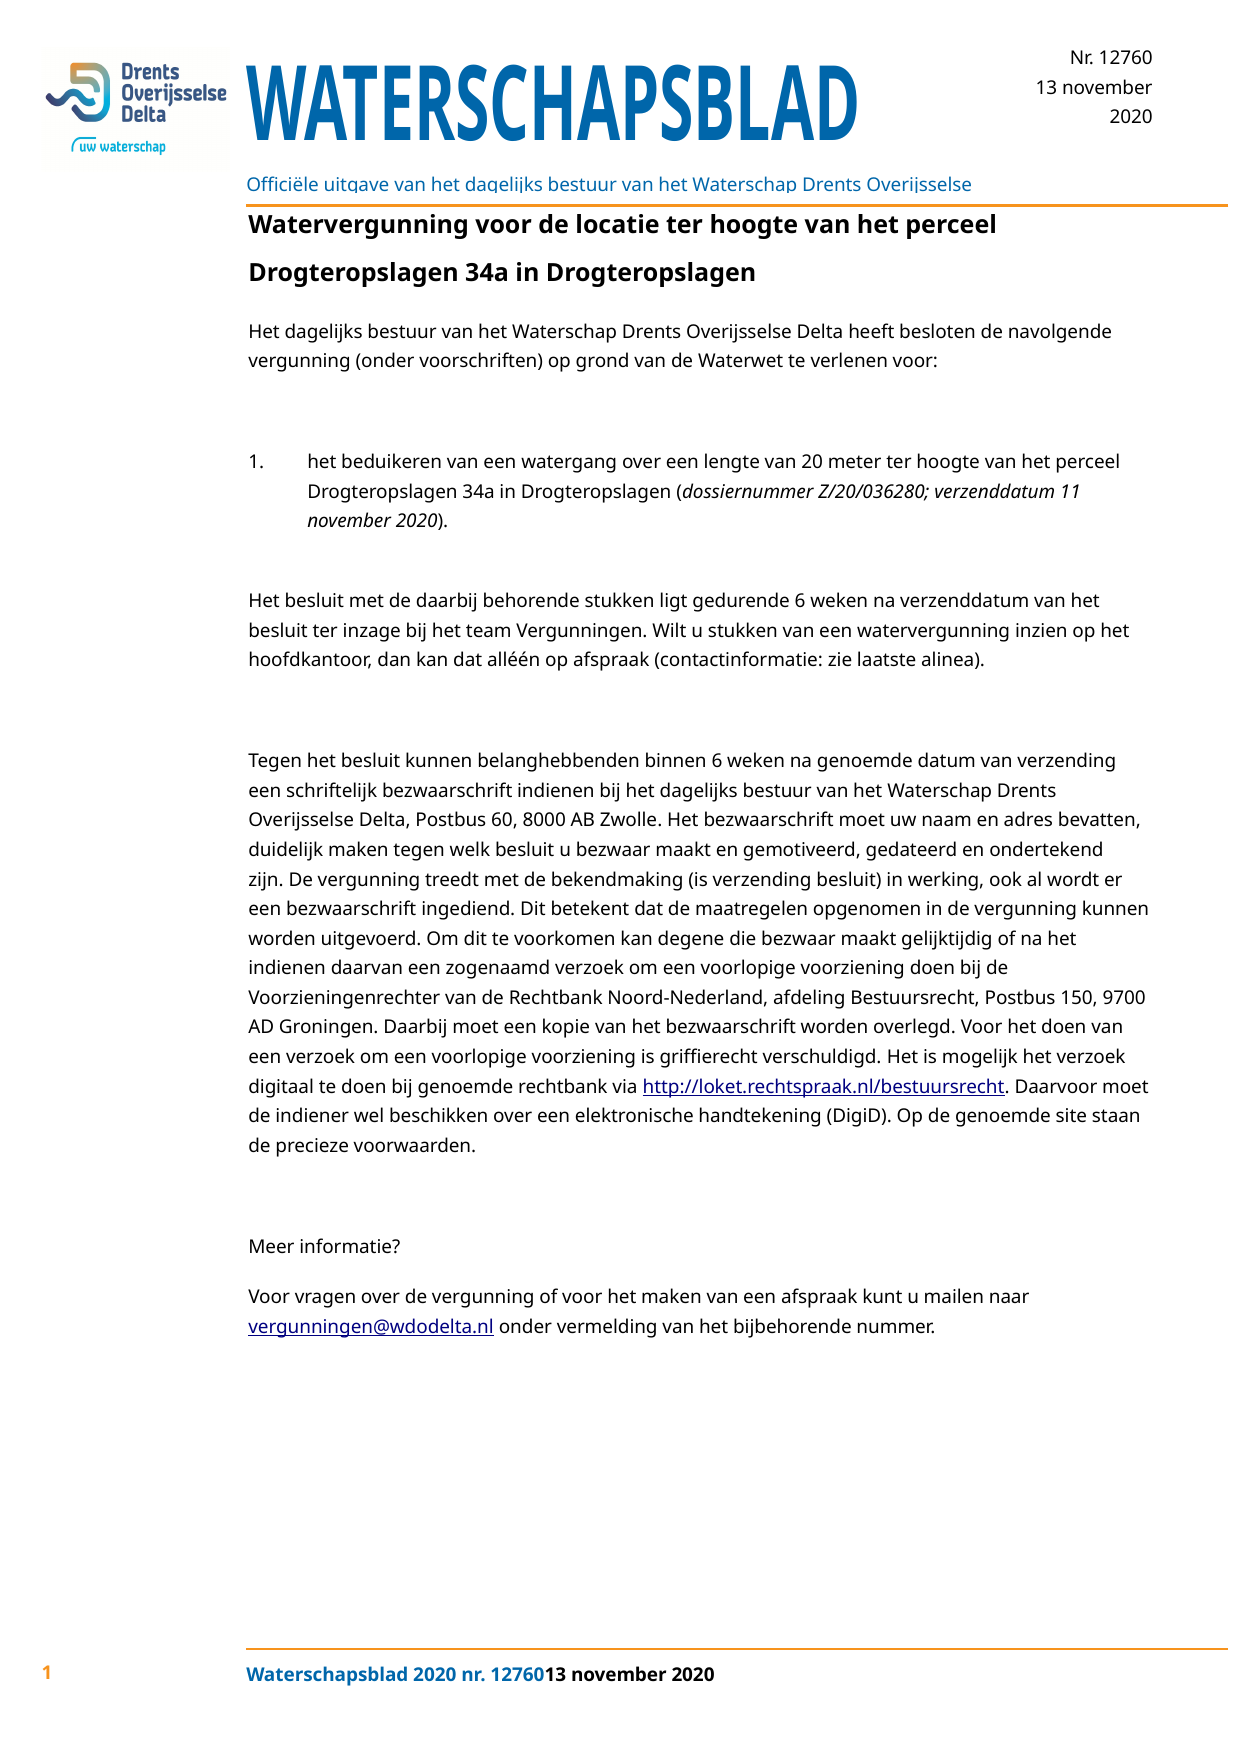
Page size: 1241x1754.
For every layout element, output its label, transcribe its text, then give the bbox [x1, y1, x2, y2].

text Watervergunning voor de locatie ter hoogte van het perceel Drogteropslagen 34a in Drogteropslagen [248, 207, 1152, 288]
text Voor vragen over de vergunning of voor het maken van een afspraak kunt u mailen naar vergunningen@wdodelta.nl onder vermelding van het bijbehorende nummer. [248, 1283, 1152, 1339]
text Tegen het besluit kunnen belanghebbenden binnen 6 weken na genoemde datum van verzending een schriftelijk bezwaarschrift indienen bij het dagelijks bestuur van het Waterschap Drents Overijsselse Delta, Postbus 60, 8000 AB Zwolle. Het bezwaarschrift moet uw naam en adres bevatten, duidelijk maken tegen welk besluit u bezwaar maakt en gemotiveerd, gedateerd en ondertekend zijn. De vergunning treedt met de bekendmaking (is verzending besluit) in werking, ook al wordt er een bezwaarschrift ingediend. Dit betekent dat de maatregelen opgenomen in de vergunning kunnen worden uitgevoerd. Om dit te voorkomen kan degene die bezwaar maakt gelijktijdig of na het indienen daarvan een zogenaamd verzoek om een voorlopige voorziening doen bij de Voorzieningenrechter van de Rechtbank Noord-Nederland, afdeling Bestuursrecht, Postbus 150, 9700 AD Groningen. Daarbij moet een kopie van het bezwaarschrift worden overlegd. Voor het doen van een verzoek om een voorlopige voorziening is griffierecht verschuldigd. Het is mogelijk het verzoek digitaal te doen bij genoemde rechtbank via http://loket.rechtspraak.nl/bestuursrecht. Daarvoor moet de indiener wel beschikken over een elektronische handtekening (DigiD). Op de genoemde site staan de precieze voorwaarden. [248, 747, 1152, 1158]
picture [41, 47, 231, 172]
text Meer informatie? [248, 1233, 1152, 1259]
list het beduikeren van een watergang over een lengte van 20 meter ter hoogte van het perceel Drogteropslagen 34a in Drogteropslagen (dossiernummer Z/20/036280; verzenddatum 11 november 2020). [248, 448, 1152, 533]
text Het dagelijks bestuur van het Waterschap Drents Overijsselse Delta heeft besloten de navolgende vergunning (onder voorschriften) op grond van de Waterwet te verlenen voor: [248, 318, 1152, 373]
text Het besluit met de daarbij behorende stukken ligt gedurende 6 weken na verzenddatum van het besluit ter inzage bij het team Vergunningen. Wilt u stukken van een watervergunning inzien op het hoofdkantoor, dan kan dat alléén op afspraak (contactinformatie: zie laatste alinea). [248, 587, 1152, 672]
